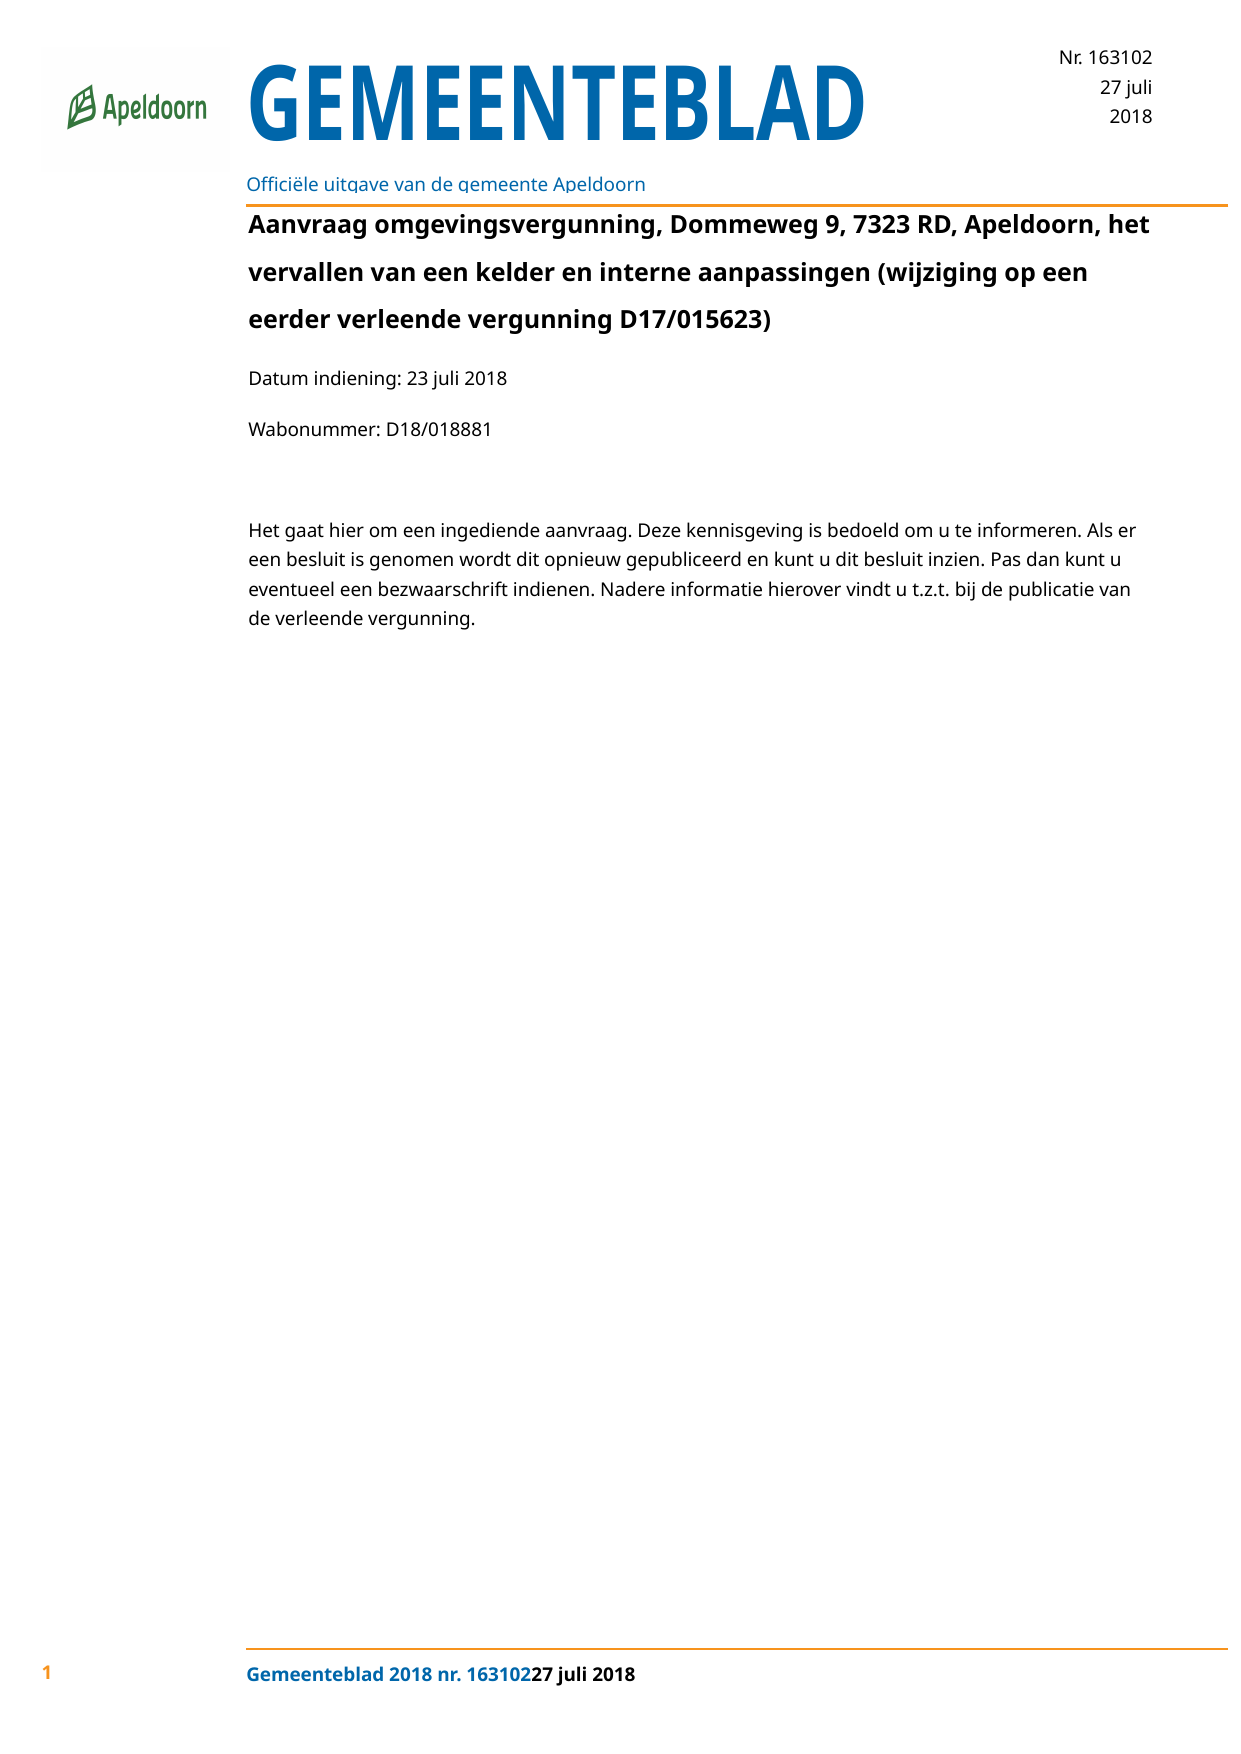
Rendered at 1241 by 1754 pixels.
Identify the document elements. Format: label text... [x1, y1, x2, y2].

text Het gaat hier om een ingediende aanvraag. Deze kennisgeving is bedoeld om u te informeren. Als er een besluit is genomen wordt dit opnieuw gepubliceerd en kunt u dit besluit inzien. Pas dan kunt u eventueel een bezwaarschrift indienen. Nadere informatie hierover vindt u t.z.t. bij de publicatie van de verleende vergunning. [248, 517, 1152, 631]
text Datum indiening: 23 juli 2018 [248, 366, 1152, 391]
text Aanvraag omgevingsvergunning, Dommeweg 9, 7323 RD, Apeldoorn, het vervallen van een kelder en interne aanpassingen (wijziging op een eerder verleende vergunning D17/015623) [248, 207, 1152, 336]
picture [41, 47, 231, 172]
text Wabonummer: D18/018881 [248, 416, 1152, 442]
